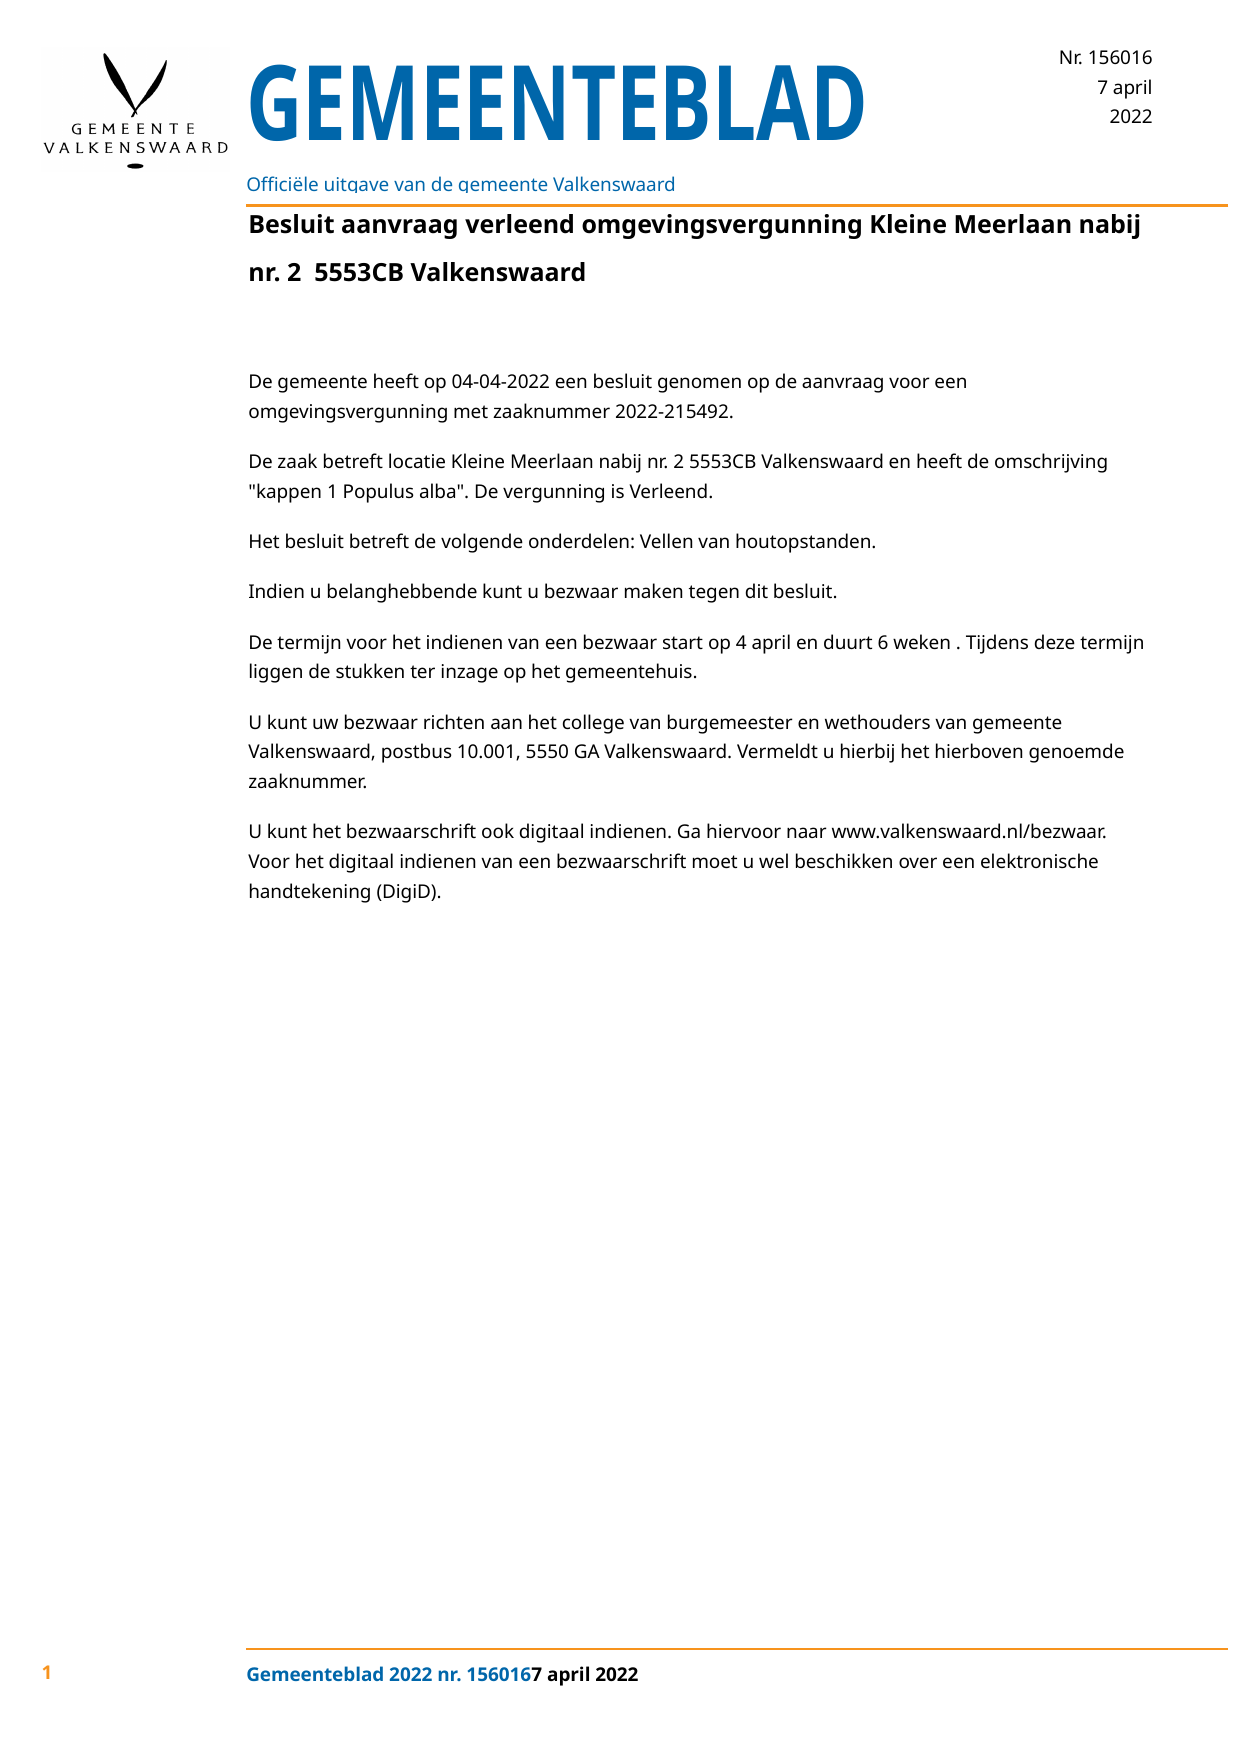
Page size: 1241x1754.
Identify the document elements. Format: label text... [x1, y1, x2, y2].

text Indien u belanghebbende kunt u bezwaar maken tegen dit besluit. [248, 579, 1152, 604]
picture [41, 47, 231, 172]
text U kunt uw bezwaar richten aan het college van burgemeester en wethouders van gemeente Valkenswaard, postbus 10.001, 5550 GA Valkenswaard. Vermeldt u hierbij het hierboven genoemde zaaknummer. [248, 709, 1152, 794]
text De gemeente heeft op 04-04-2022 een besluit genomen op de aanvraag voor een omgevingsvergunning met zaaknummer 2022-215492. [248, 368, 1152, 424]
text Het besluit betreft de volgende onderdelen: Vellen van houtopstanden. [248, 528, 1152, 554]
text De zaak betreft locatie Kleine Meerlaan nabij nr. 2 5553CB Valkenswaard en heeft de omschrijving "kappen 1 Populus alba". De vergunning is Verleend. [248, 448, 1152, 504]
text U kunt het bezwaarschrift ook digitaal indienen. Ga hiervoor naar www.valkenswaard.nl/bezwaar. Voor het digitaal indienen van een bezwaarschrift moet u wel beschikken over een elektronische handtekening (DigiD). [248, 819, 1152, 904]
text Besluit aanvraag verleend omgevingsvergunning Kleine Meerlaan nabij nr. 2 5553CB Valkenswaard [248, 207, 1152, 288]
text De termijn voor het indienen van een bezwaar start op 4 april en duurt 6 weken . Tijdens deze termijn liggen de stukken ter inzage op het gemeentehuis. [248, 629, 1152, 684]
